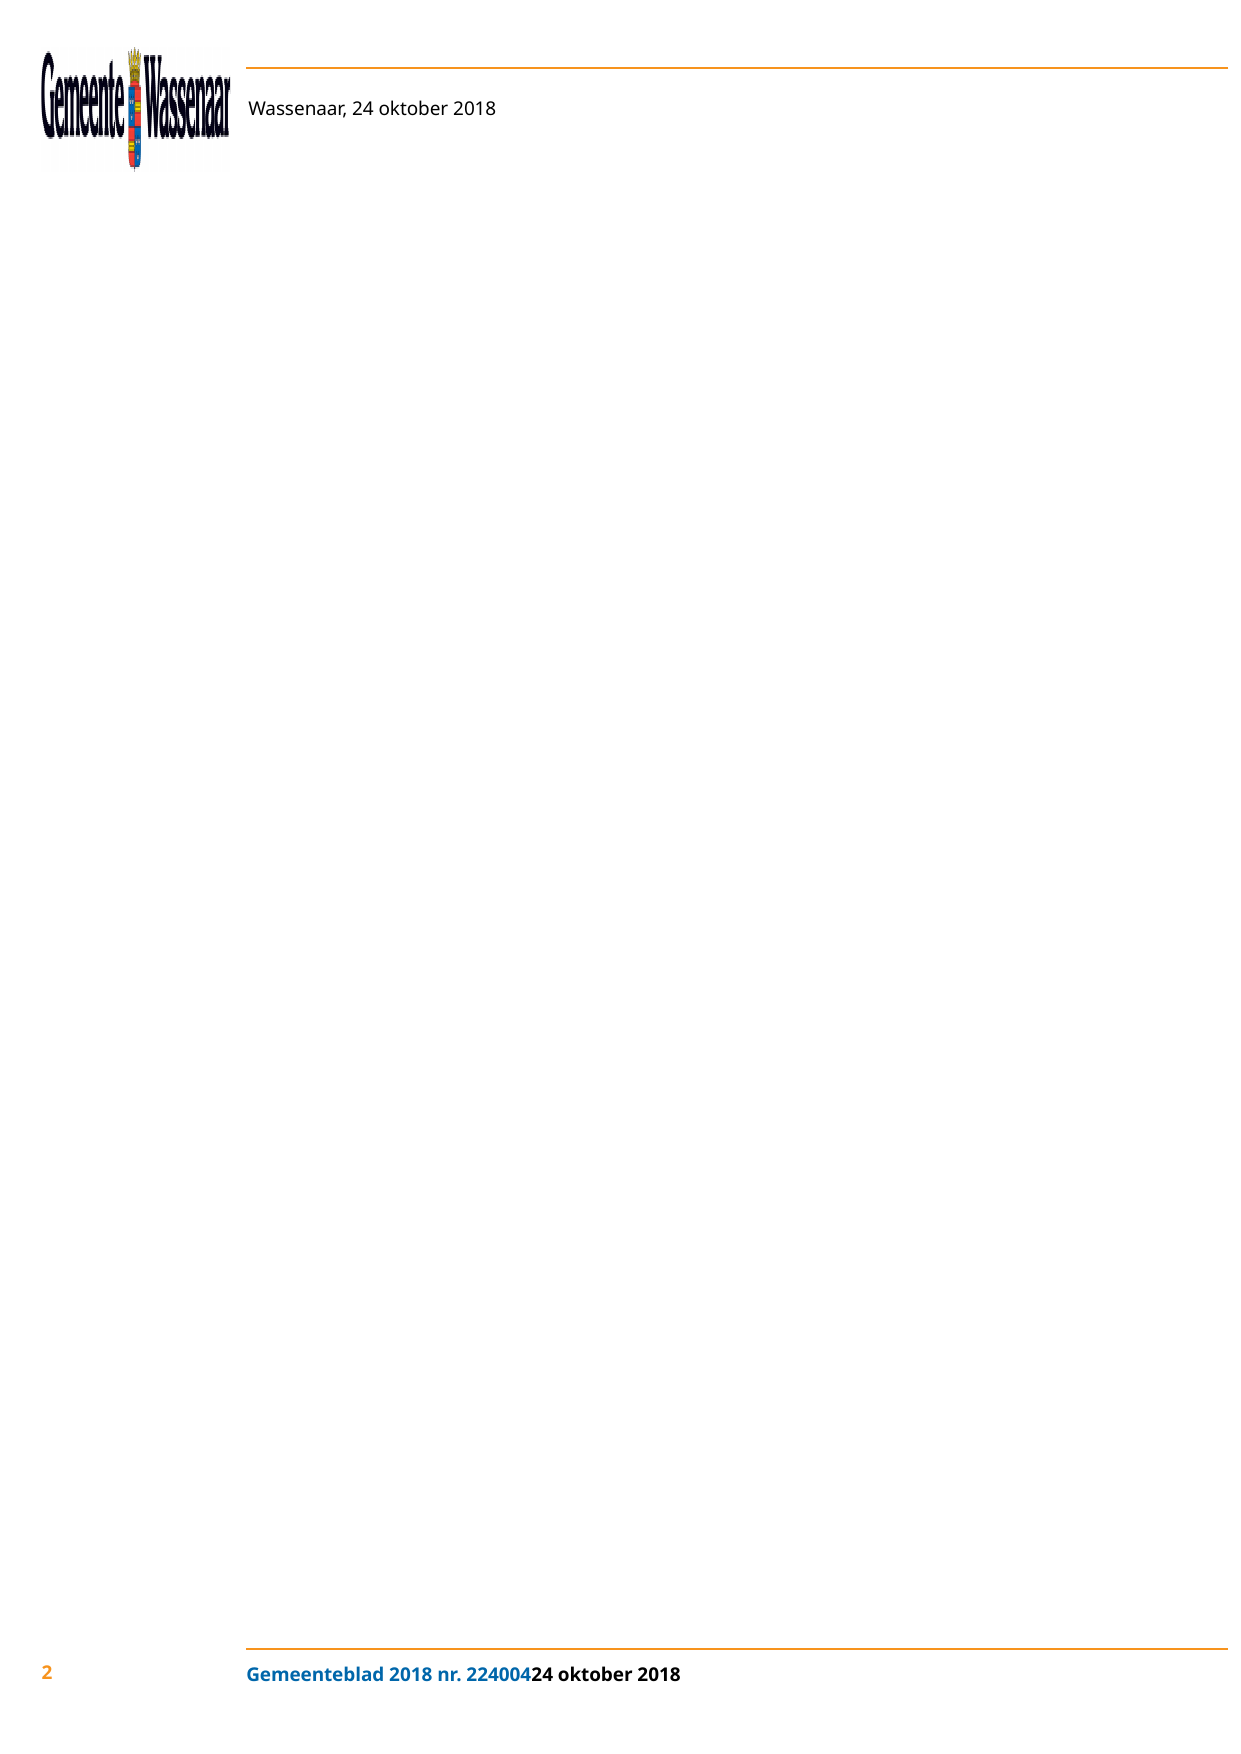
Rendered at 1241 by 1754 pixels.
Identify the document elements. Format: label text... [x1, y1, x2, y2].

picture [41, 47, 231, 172]
text Wassenaar, 24 oktober 2018 [248, 95, 1152, 121]
